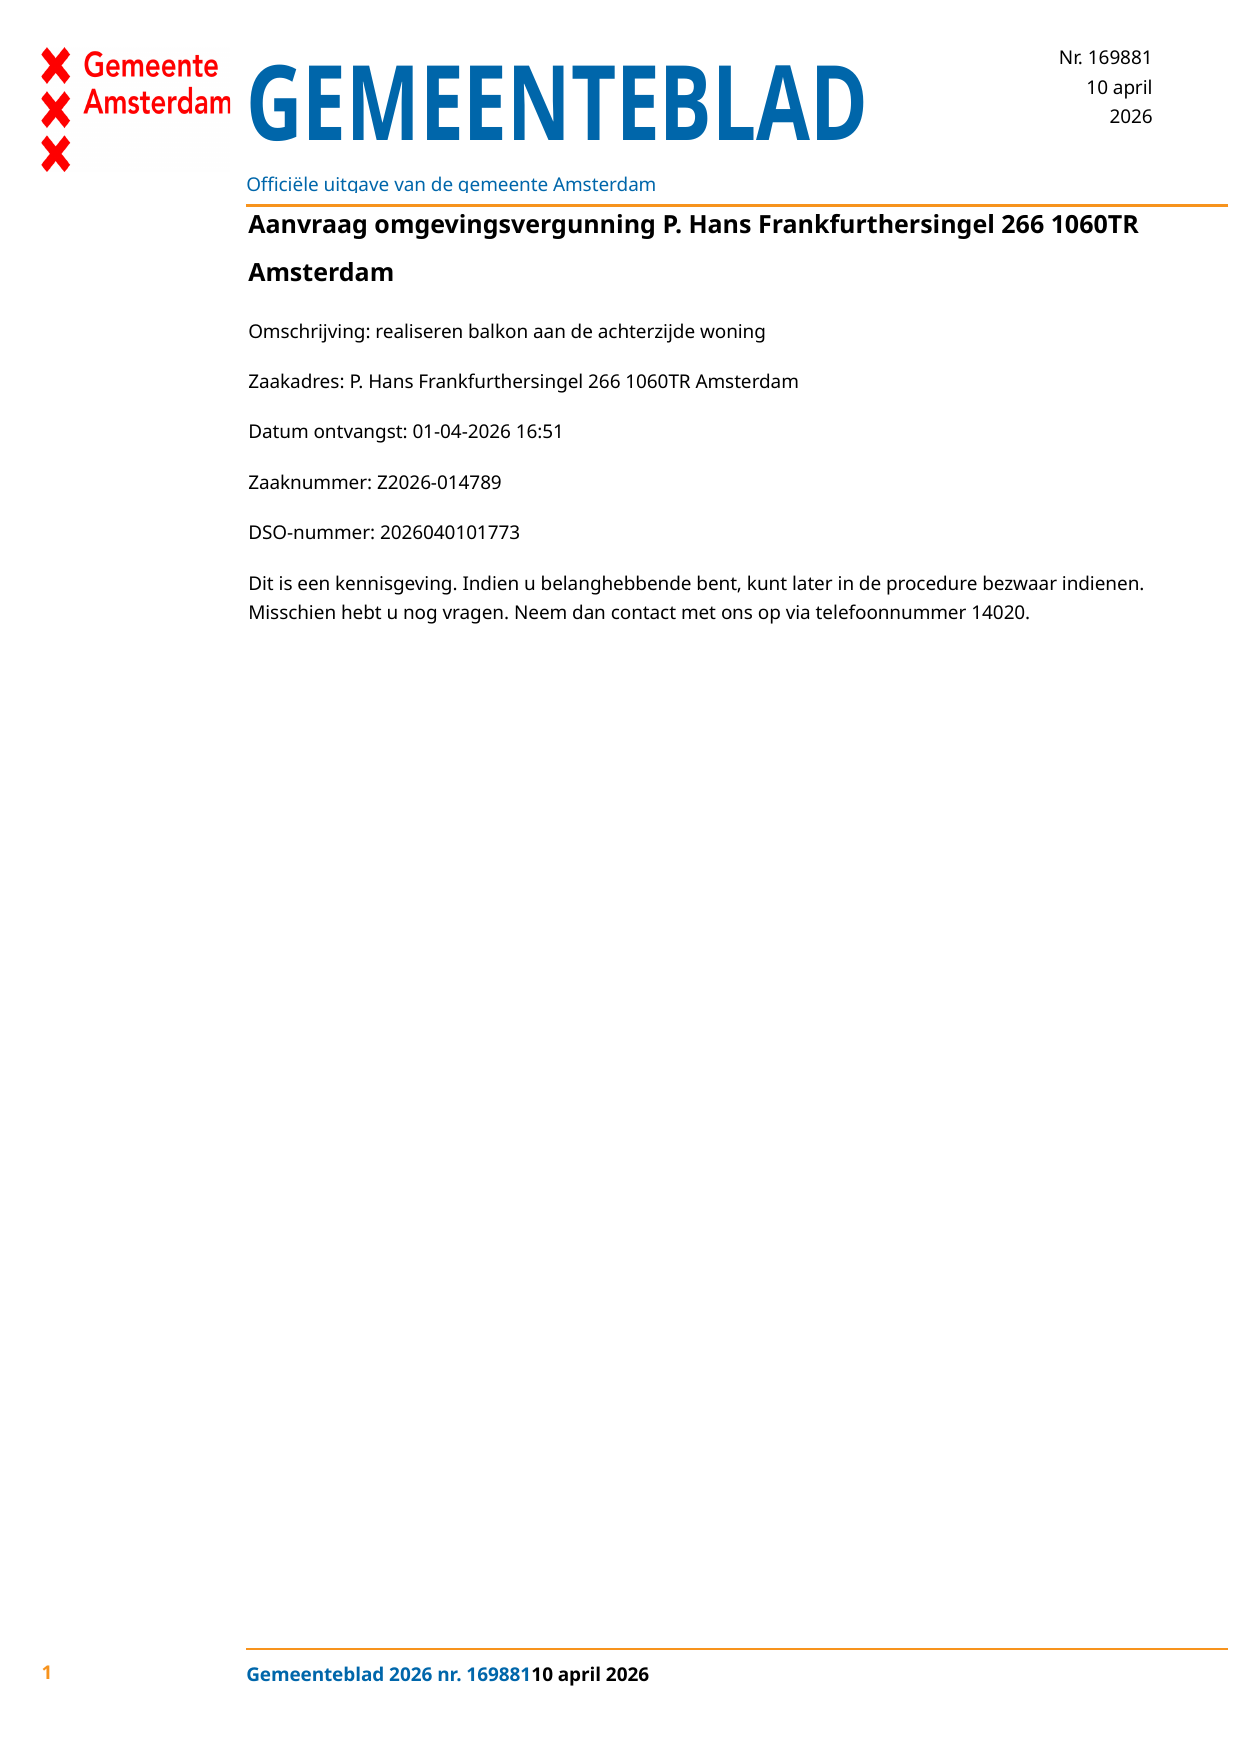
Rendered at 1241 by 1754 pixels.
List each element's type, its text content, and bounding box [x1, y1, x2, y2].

text Zaaknummer: Z2026-014789 [248, 469, 1152, 495]
text Datum ontvangst: 01-04-2026 16:51 [248, 419, 1152, 444]
text Dit is een kennisgeving. Indien u belanghebbende bent, kunt later in de procedure bezwaar indienen. Misschien hebt u nog vragen. Neem dan contact met ons op via telefoonnummer 14020. [248, 570, 1152, 625]
text Omschrijving: realiseren balkon aan de achterzijde woning [248, 318, 1152, 344]
text Aanvraag omgevingsvergunning P. Hans Frankfurthersingel 266 1060TR Amsterdam [248, 207, 1152, 288]
text DSO-nummer: 2026040101773 [248, 519, 1152, 545]
picture [41, 47, 231, 172]
text Zaakadres: P. Hans Frankfurthersingel 266 1060TR Amsterdam [248, 368, 1152, 394]
